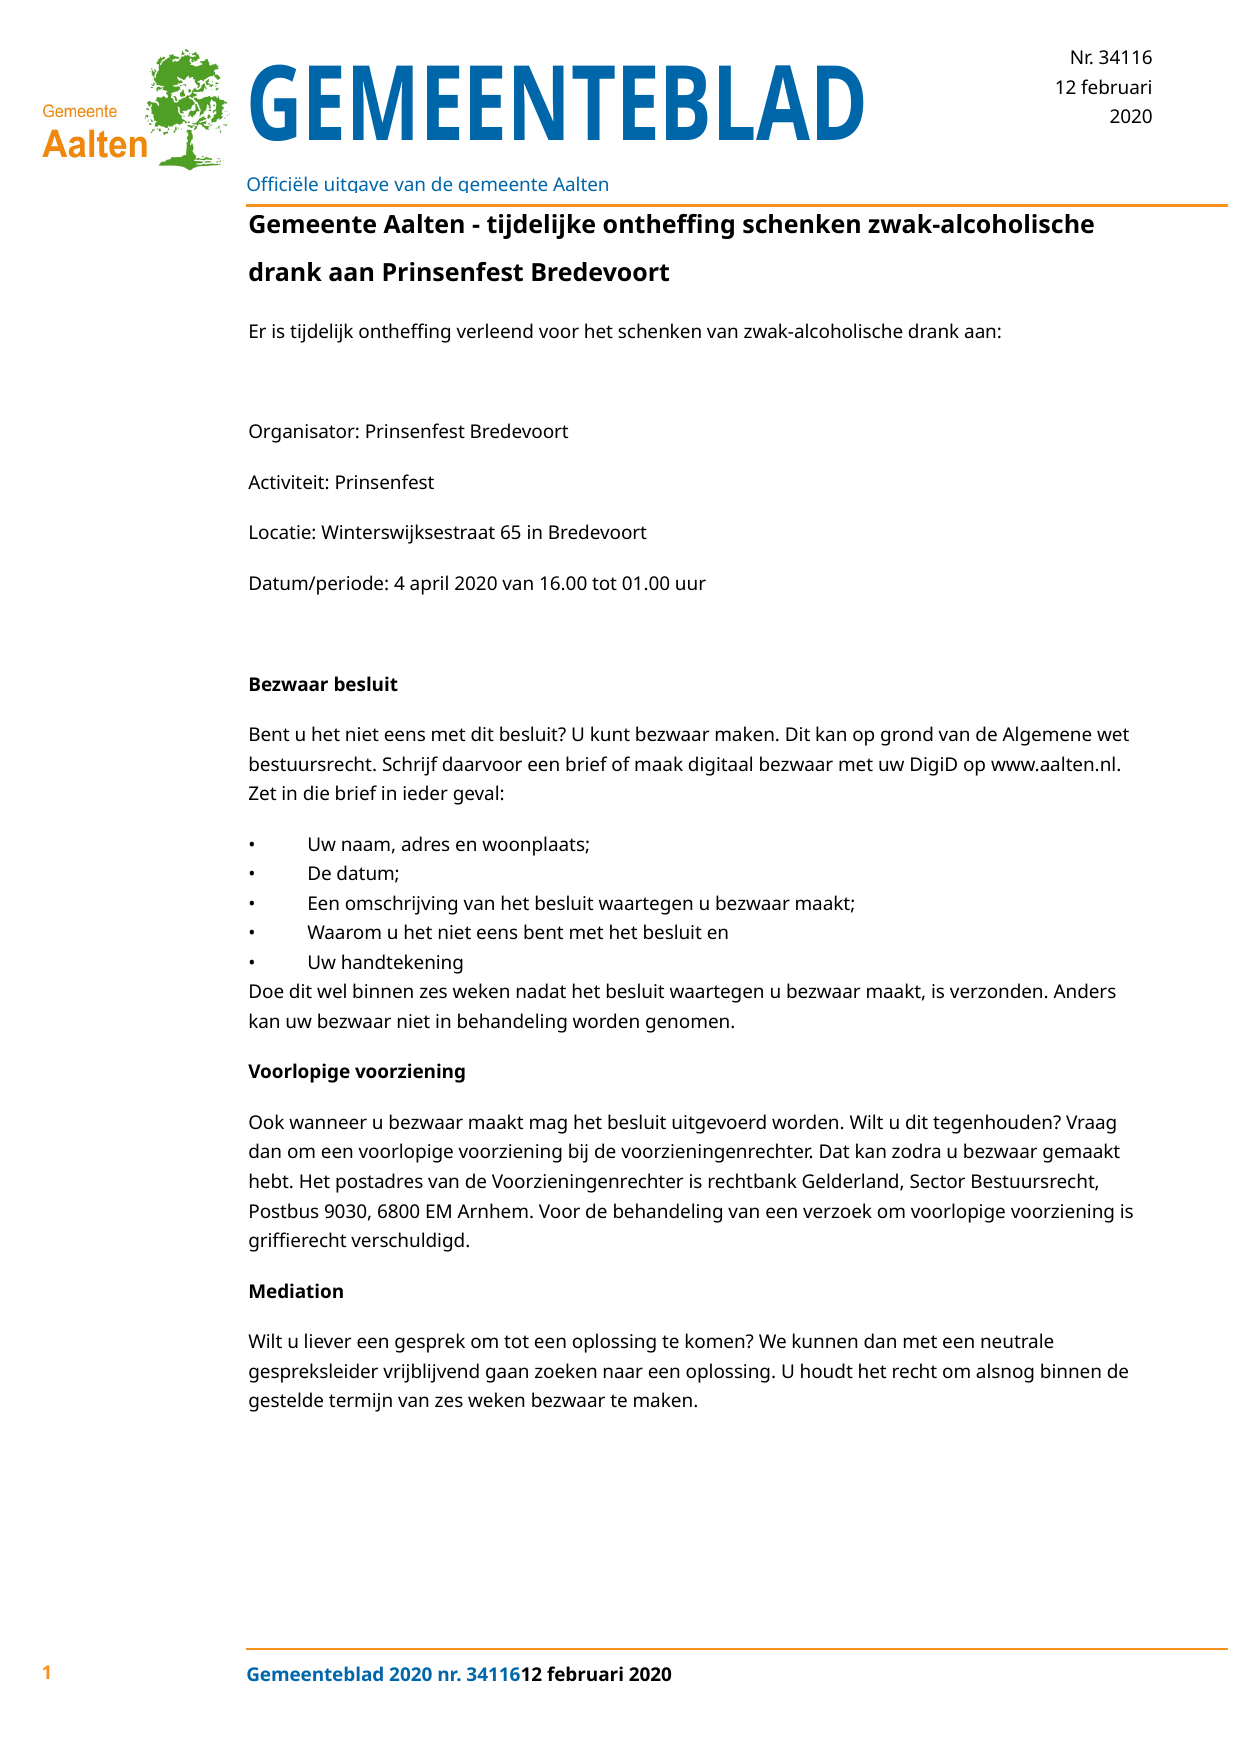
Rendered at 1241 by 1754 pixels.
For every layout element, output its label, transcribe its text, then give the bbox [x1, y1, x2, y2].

text Bent u het niet eens met dit besluit? U kunt bezwaar maken. Dit kan op grond van de Algemene wet bestuursrecht. Schrijf daarvoor een brief of maak digitaal bezwaar met uw DigiD op www.aalten.nl. Zet in die brief in ieder geval: [248, 721, 1152, 806]
list Waarom u het niet eens bent met het besluit en [248, 919, 1152, 945]
text Datum/periode: 4 april 2020 van 16.00 tot 01.00 uur [248, 570, 1152, 596]
picture [41, 47, 231, 172]
text Gemeente Aalten - tijdelijke ontheffing schenken zwak-alcoholische drank aan Prinsenfest Bredevoort [248, 207, 1152, 288]
list Uw naam, adres en woonplaats; [248, 831, 1152, 857]
text Locatie: Winterswijksestraat 65 in Bredevoort [248, 519, 1152, 545]
text Wilt u liever een gesprek om tot een oplossing te komen? We kunnen dan met een neutrale gespreksleider vrijblijvend gaan zoeken naar een oplossing. U houdt het recht om alsnog binnen de gestelde termijn van zes weken bezwaar te maken. [248, 1328, 1152, 1413]
text Doe dit wel binnen zes weken nadat het besluit waartegen u bezwaar maakt, is verzonden. Anders kan uw bezwaar niet in behandeling worden genomen. [248, 979, 1152, 1034]
text Ook wanneer u bezwaar maakt mag het besluit uitgevoerd worden. Wilt u dit tegenhouden? Vraag dan om een voorlopige voorziening bij de voorzieningenrechter. Dat kan zodra u bezwaar gemaakt hebt. Het postadres van de Voorzieningenrechter is rechtbank Gelderland, Sector Bestuursrecht, Postbus 9030, 6800 EM Arnhem. Voor de behandeling van een verzoek om voorlopige voorziening is griffierecht verschuldigd. [248, 1109, 1152, 1253]
list Uw handtekening [248, 949, 1152, 975]
text Bezwaar besluit [248, 671, 1152, 697]
text Mediation [248, 1278, 1152, 1304]
list De datum; [248, 860, 1152, 886]
text Voorlopige voorziening [248, 1059, 1152, 1084]
text Activiteit: Prinsenfest [248, 469, 1152, 495]
text Organisator: Prinsenfest Bredevoort [248, 419, 1152, 444]
list Een omschrijving van het besluit waartegen u bezwaar maakt; [248, 890, 1152, 916]
text Er is tijdelijk ontheffing verleend voor het schenken van zwak-alcoholische drank aan: [248, 318, 1152, 344]
